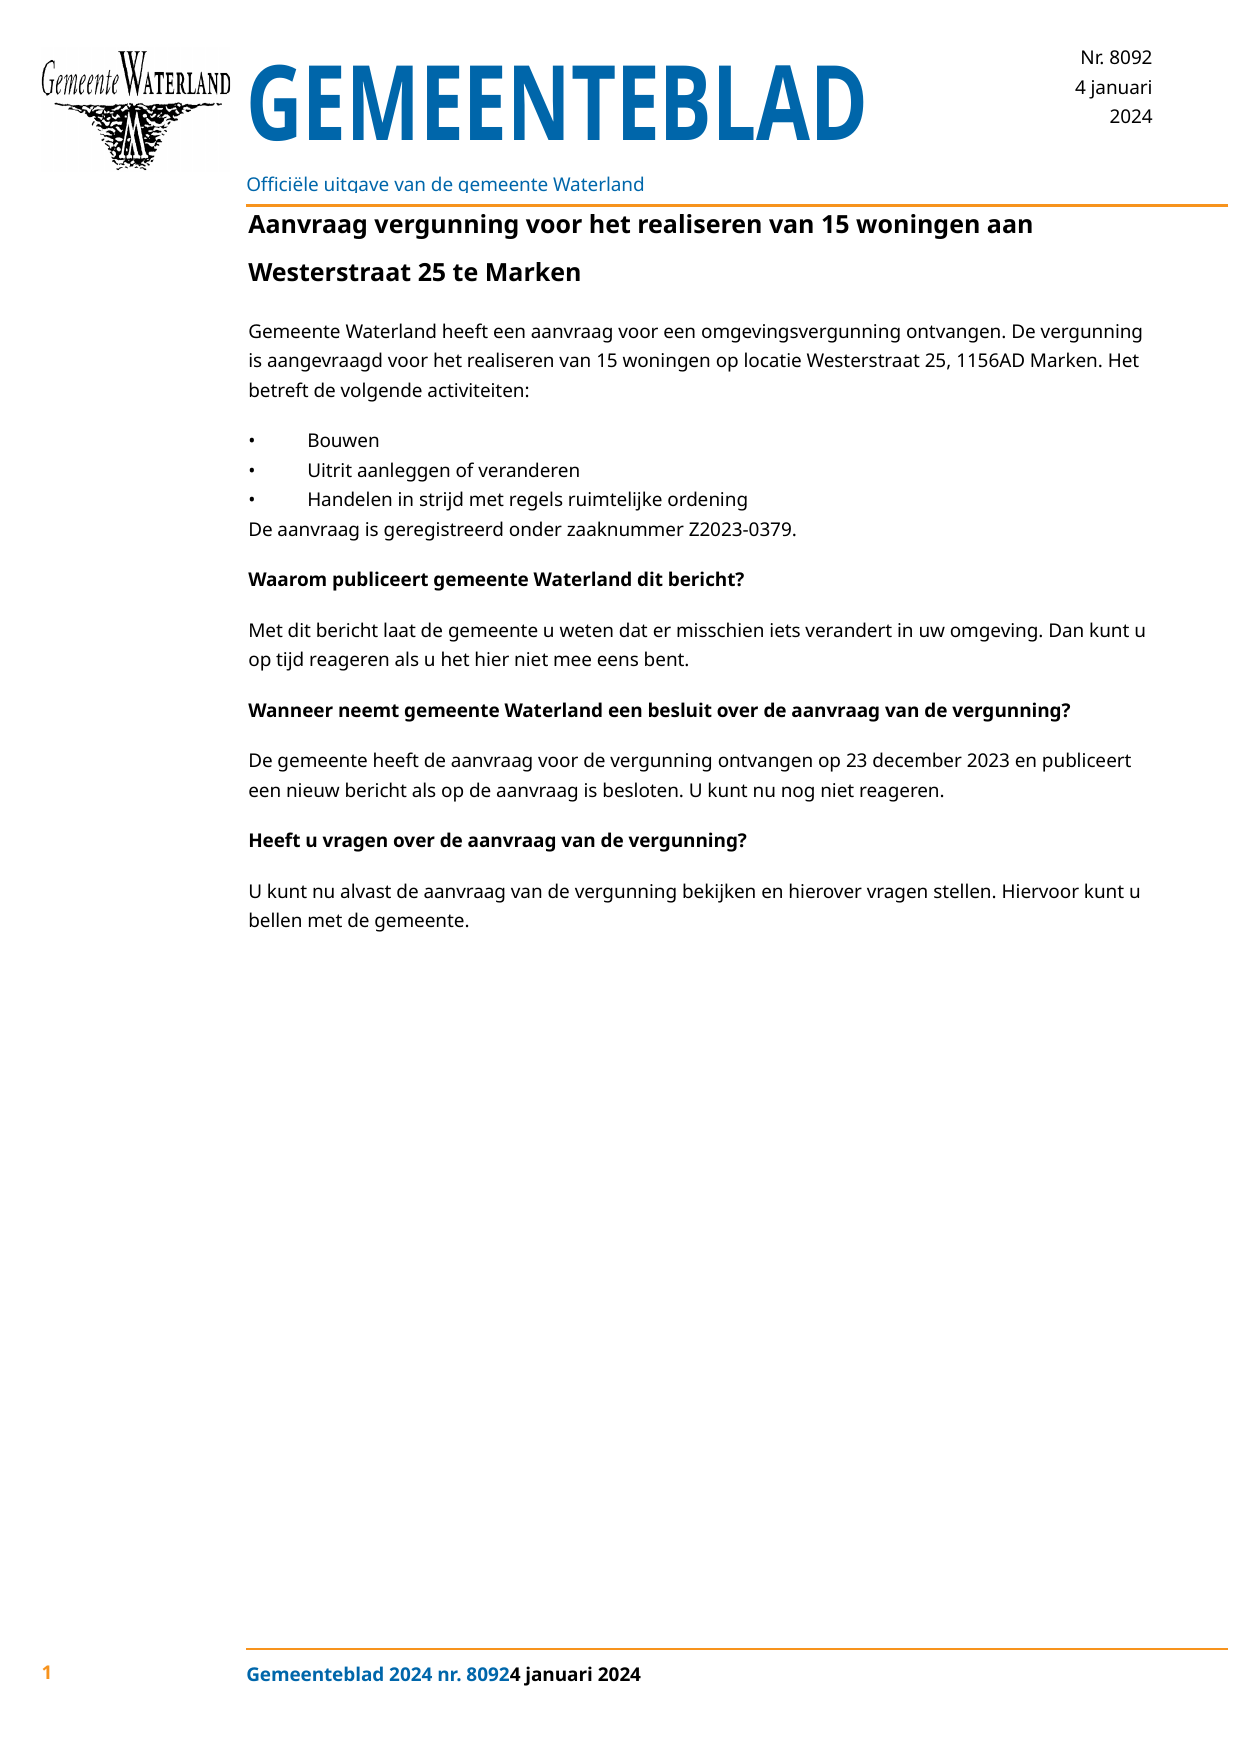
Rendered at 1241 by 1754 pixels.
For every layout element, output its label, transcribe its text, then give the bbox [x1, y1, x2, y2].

text Heeft u vragen over de aanvraag van de vergunning? [248, 827, 1152, 853]
text Gemeente Waterland heeft een aanvraag voor een omgevingsvergunning ontvangen. De vergunning is aangevraagd voor het realiseren van 15 woningen op locatie Westerstraat 25, 1156AD Marken. Het betreft de volgende activiteiten: [248, 318, 1152, 403]
text U kunt nu alvast de aanvraag van de vergunning bekijken en hierover vragen stellen. Hiervoor kunt u bellen met de gemeente. [248, 878, 1152, 933]
text Aanvraag vergunning voor het realiseren van 15 woningen aan Westerstraat 25 te Marken [248, 207, 1152, 288]
picture [41, 47, 231, 172]
text De aanvraag is geregistreerd onder zaaknummer Z2023-0379. [248, 516, 1152, 542]
text De gemeente heeft de aanvraag voor de vergunning ontvangen op 23 december 2023 en publiceert een nieuw bericht als op de aanvraag is besloten. U kunt nu nog niet reageren. [248, 747, 1152, 803]
text Waarom publiceert gemeente Waterland dit bericht? [248, 567, 1152, 592]
list Uitrit aanleggen of veranderen [248, 457, 1152, 483]
list Handelen in strijd met regels ruimtelijke ordening [248, 487, 1152, 512]
text Wanneer neemt gemeente Waterland een besluit over de aanvraag van de vergunning? [248, 697, 1152, 723]
list Bouwen [248, 427, 1152, 453]
text Met dit bericht laat de gemeente u weten dat er misschien iets verandert in uw omgeving. Dan kunt u op tijd reageren als u het hier niet mee eens bent. [248, 617, 1152, 672]
